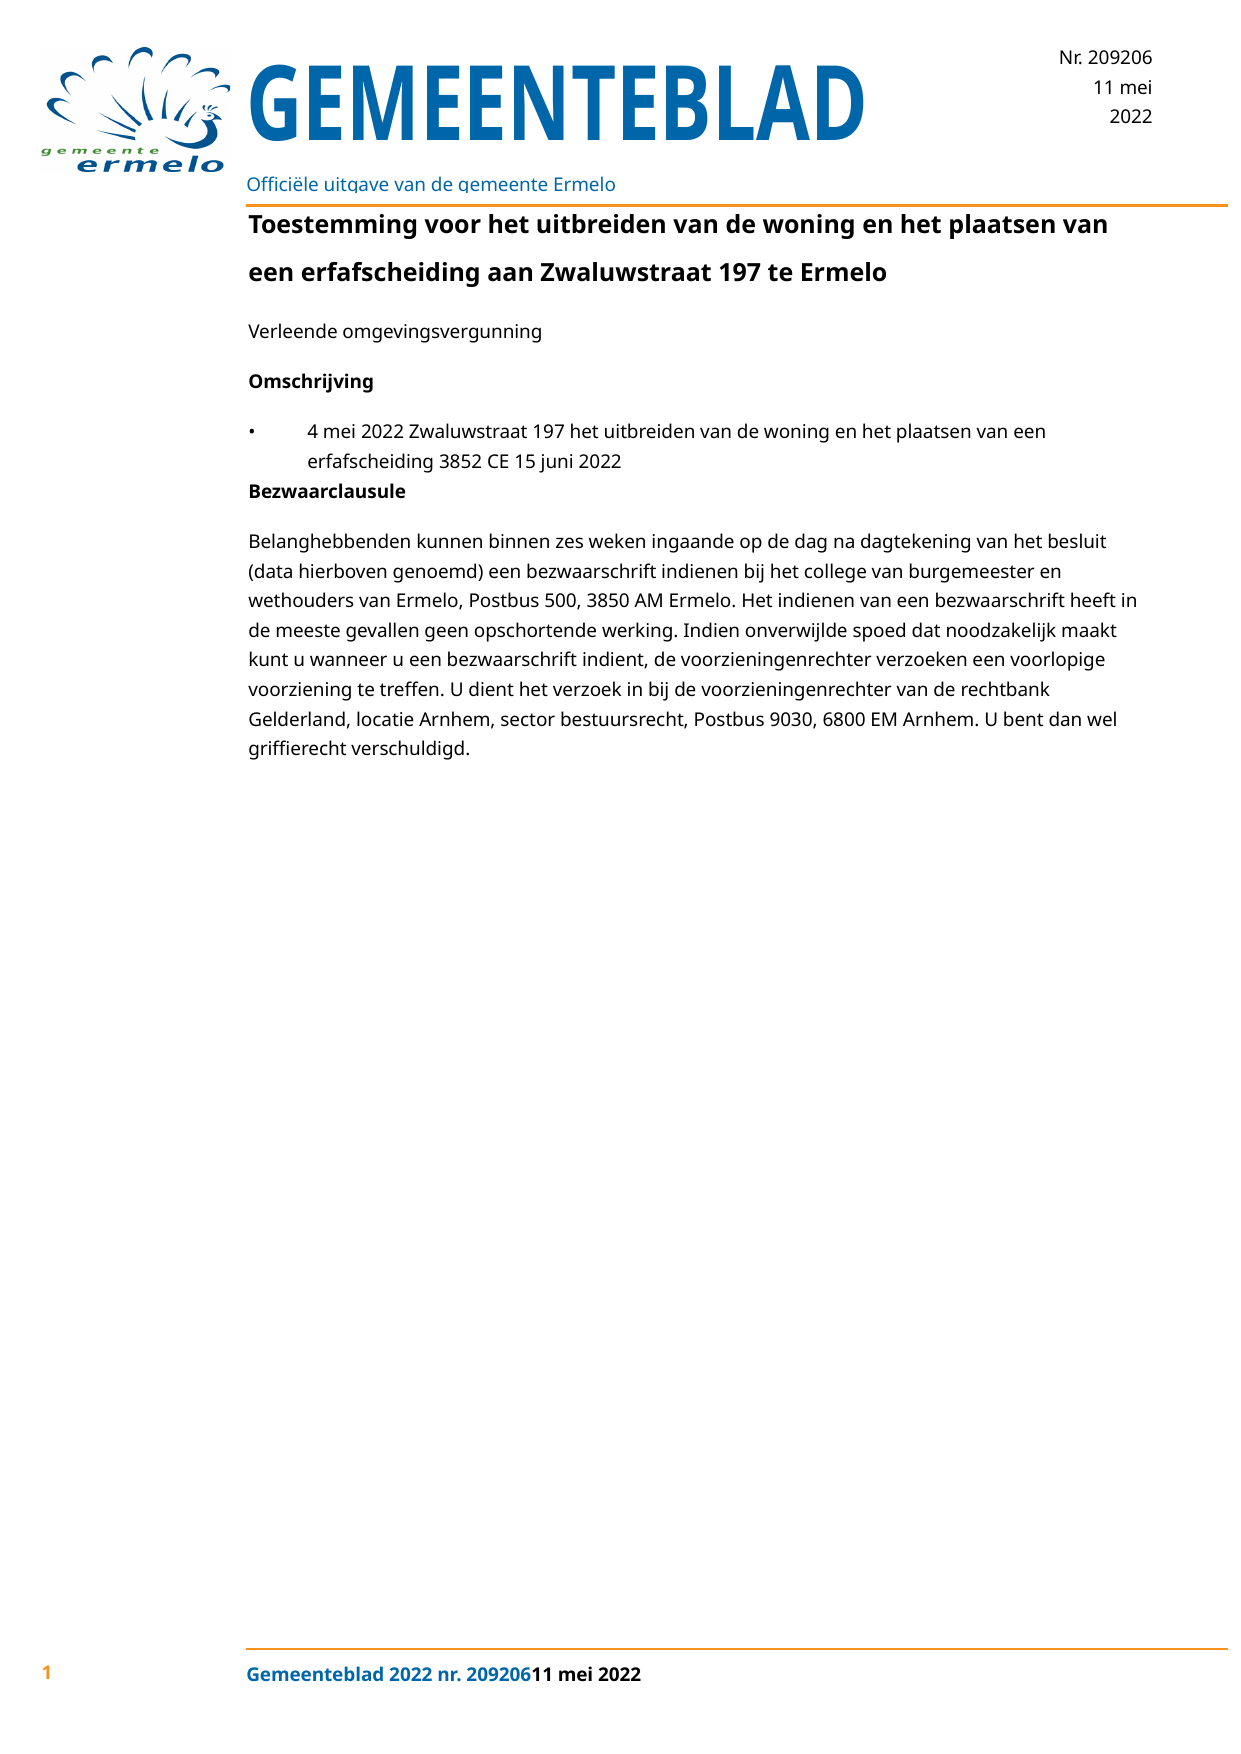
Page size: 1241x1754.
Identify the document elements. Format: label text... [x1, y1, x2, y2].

text Bezwaarclausule [248, 478, 1152, 504]
text Toestemming voor het uitbreiden van de woning en het plaatsen van een erfafscheiding aan Zwaluwstraat 197 te Ermelo [248, 207, 1152, 288]
text Omschrijving [248, 368, 1152, 394]
text Belanghebbenden kunnen binnen zes weken ingaande op de dag na dagtekening van het besluit (data hierboven genoemd) een bezwaarschrift indienen bij het college van burgemeester en wethouders van Ermelo, Postbus 500, 3850 AM Ermelo. Het indienen van een bezwaarschrift heeft in de meeste gevallen geen opschortende werking. Indien onverwijlde spoed dat noodzakelijk maakt kunt u wanneer u een bezwaarschrift indient, de voorzieningenrechter verzoeken een voorlopige voorziening te treffen. U dient het verzoek in bij de voorzieningenrechter van de rechtbank Gelderland, locatie Arnhem, sector bestuursrecht, Postbus 9030, 6800 EM Arnhem. U bent dan wel griffierecht verschuldigd. [248, 528, 1152, 761]
picture [41, 47, 231, 172]
list 4 mei 2022 Zwaluwstraat 197 het uitbreiden van de woning en het plaatsen van een erfafscheiding 3852 CE 15 juni 2022 [248, 419, 1152, 474]
text Verleende omgevingsvergunning [248, 318, 1152, 344]
